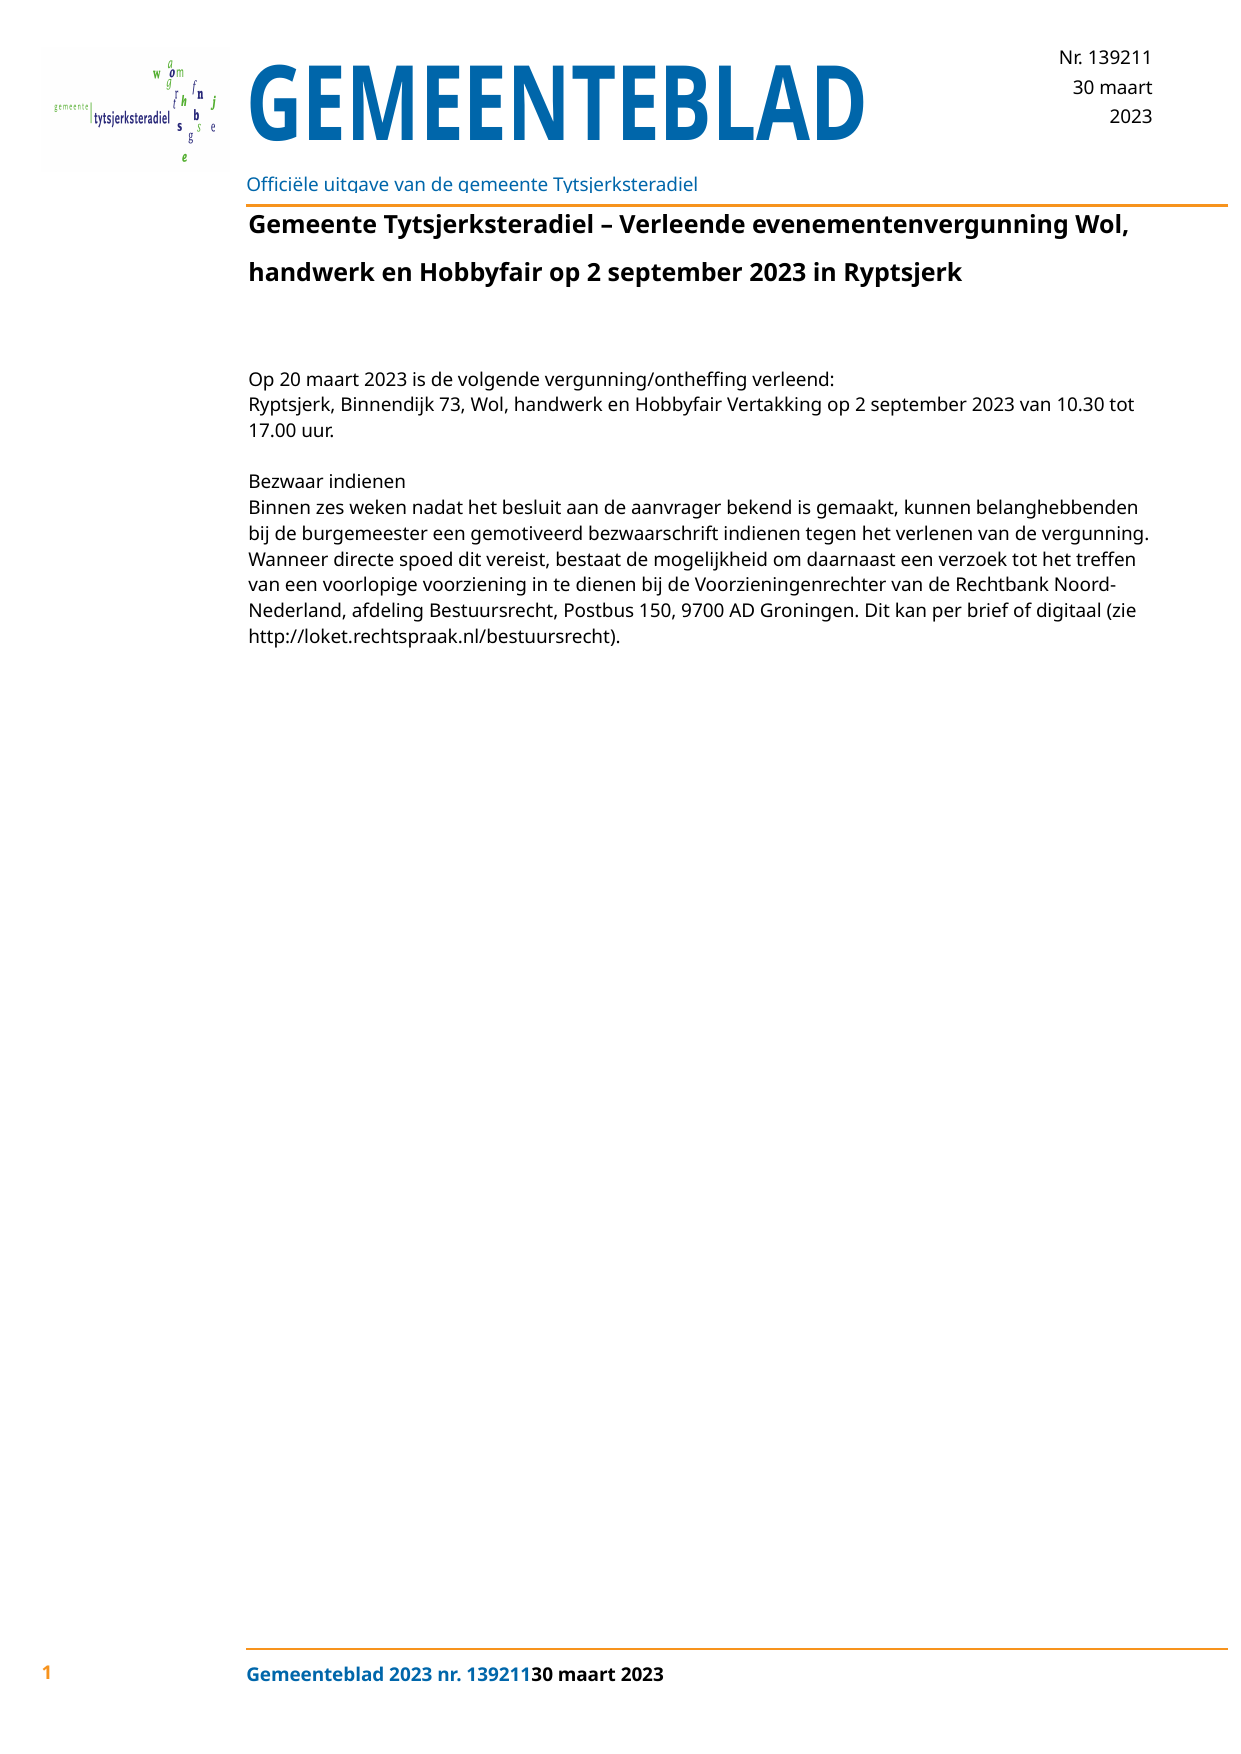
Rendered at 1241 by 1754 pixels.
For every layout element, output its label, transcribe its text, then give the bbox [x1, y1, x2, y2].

text Binnen zes weken nadat het besluit aan de aanvrager bekend is gemaakt, kunnen belanghebbenden bij de burgemeester een gemotiveerd bezwaarschrift indienen tegen het verlenen van de vergunning. Wanneer directe spoed dit vereist, bestaat de mogelijkheid om daarnaast een verzoek tot het treffen van een voorlopige voorziening in te dienen bij de Voorzieningenrechter van de Rechtbank Noord-Nederland, afdeling Bestuursrecht, Postbus 150, 9700 AD Groningen. Dit kan per brief of digitaal (zie http://loket.rechtspraak.nl/bestuursrecht). [248, 494, 1152, 649]
text Ryptsjerk, Binnendijk 73, Wol, handwerk en Hobbyfair Vertakking op 2 september 2023 van 10.30 tot 17.00 uur. [248, 391, 1152, 443]
text Op 20 maart 2023 is de volgende vergunning/ontheffing verleend: [248, 366, 1152, 391]
text Bezwaar indienen [248, 469, 1152, 494]
picture [41, 47, 231, 172]
text Gemeente Tytsjerksteradiel – Verleende evenementenvergunning Wol, handwerk en Hobbyfair op 2 september 2023 in Ryptsjerk [248, 207, 1152, 288]
